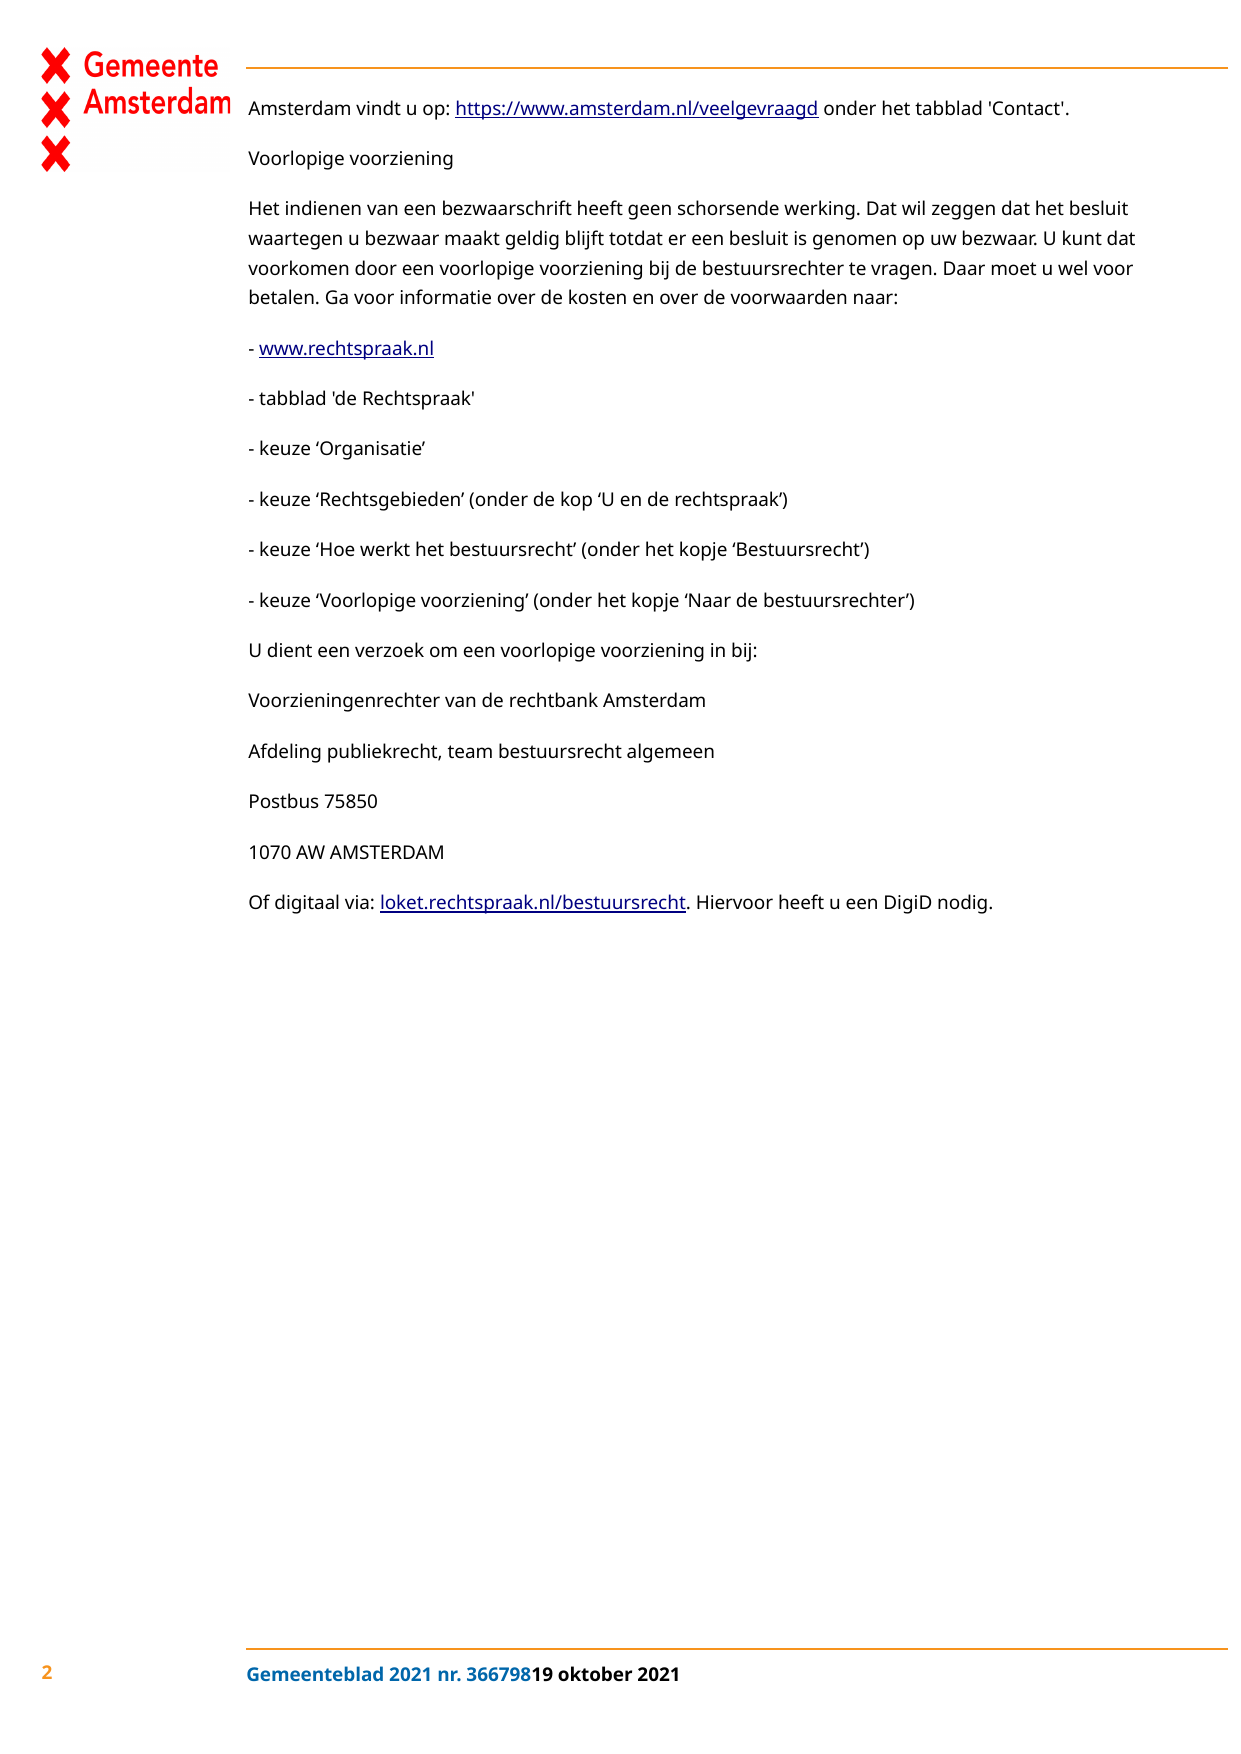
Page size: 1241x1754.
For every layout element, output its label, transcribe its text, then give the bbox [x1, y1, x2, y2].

text Voorlopige voorziening [248, 145, 1152, 171]
text - keuze ‘Voorlopige voorziening’ (onder het kopje ‘Naar de bestuursrechter’) [248, 587, 1152, 613]
text - tabblad 'de Rechtspraak' [248, 385, 1152, 411]
text - keuze ‘Organisatie’ [248, 436, 1152, 461]
picture [41, 47, 231, 172]
text - keuze ‘Hoe werkt het bestuursrecht’ (onder het kopje ‘Bestuursrecht’) [248, 536, 1152, 562]
text - www.rechtspraak.nl [248, 335, 1152, 361]
text U dient een verzoek om een voorlopige voorziening in bij: [248, 637, 1152, 663]
text Postbus 75850 [248, 788, 1152, 814]
text - keuze ‘Rechtsgebieden’ (onder de kop ‘U en de rechtspraak’) [248, 486, 1152, 512]
text Het indienen van een bezwaarschrift heeft geen schorsende werking. Dat wil zeggen dat het besluit waartegen u bezwaar maakt geldig blijft totdat er een besluit is genomen op uw bezwaar. U kunt dat voorkomen door een voorlopige voorziening bij de bestuursrechter te vragen. Daar moet u wel voor betalen. Ga voor informatie over de kosten en over de voorwaarden naar: [248, 196, 1152, 310]
text Amsterdam vindt u op: https://www.amsterdam.nl/veelgevraagd onder het tabblad 'Contact'. [248, 95, 1152, 121]
text Afdeling publiekrecht, team bestuursrecht algemeen [248, 738, 1152, 764]
text Voorzieningenrechter van de rechtbank Amsterdam [248, 688, 1152, 713]
text 1070 AW AMSTERDAM [248, 839, 1152, 865]
text Of digitaal via: loket.rechtspraak.nl/bestuursrecht. Hiervoor heeft u een DigiD nodig. [248, 889, 1152, 915]
